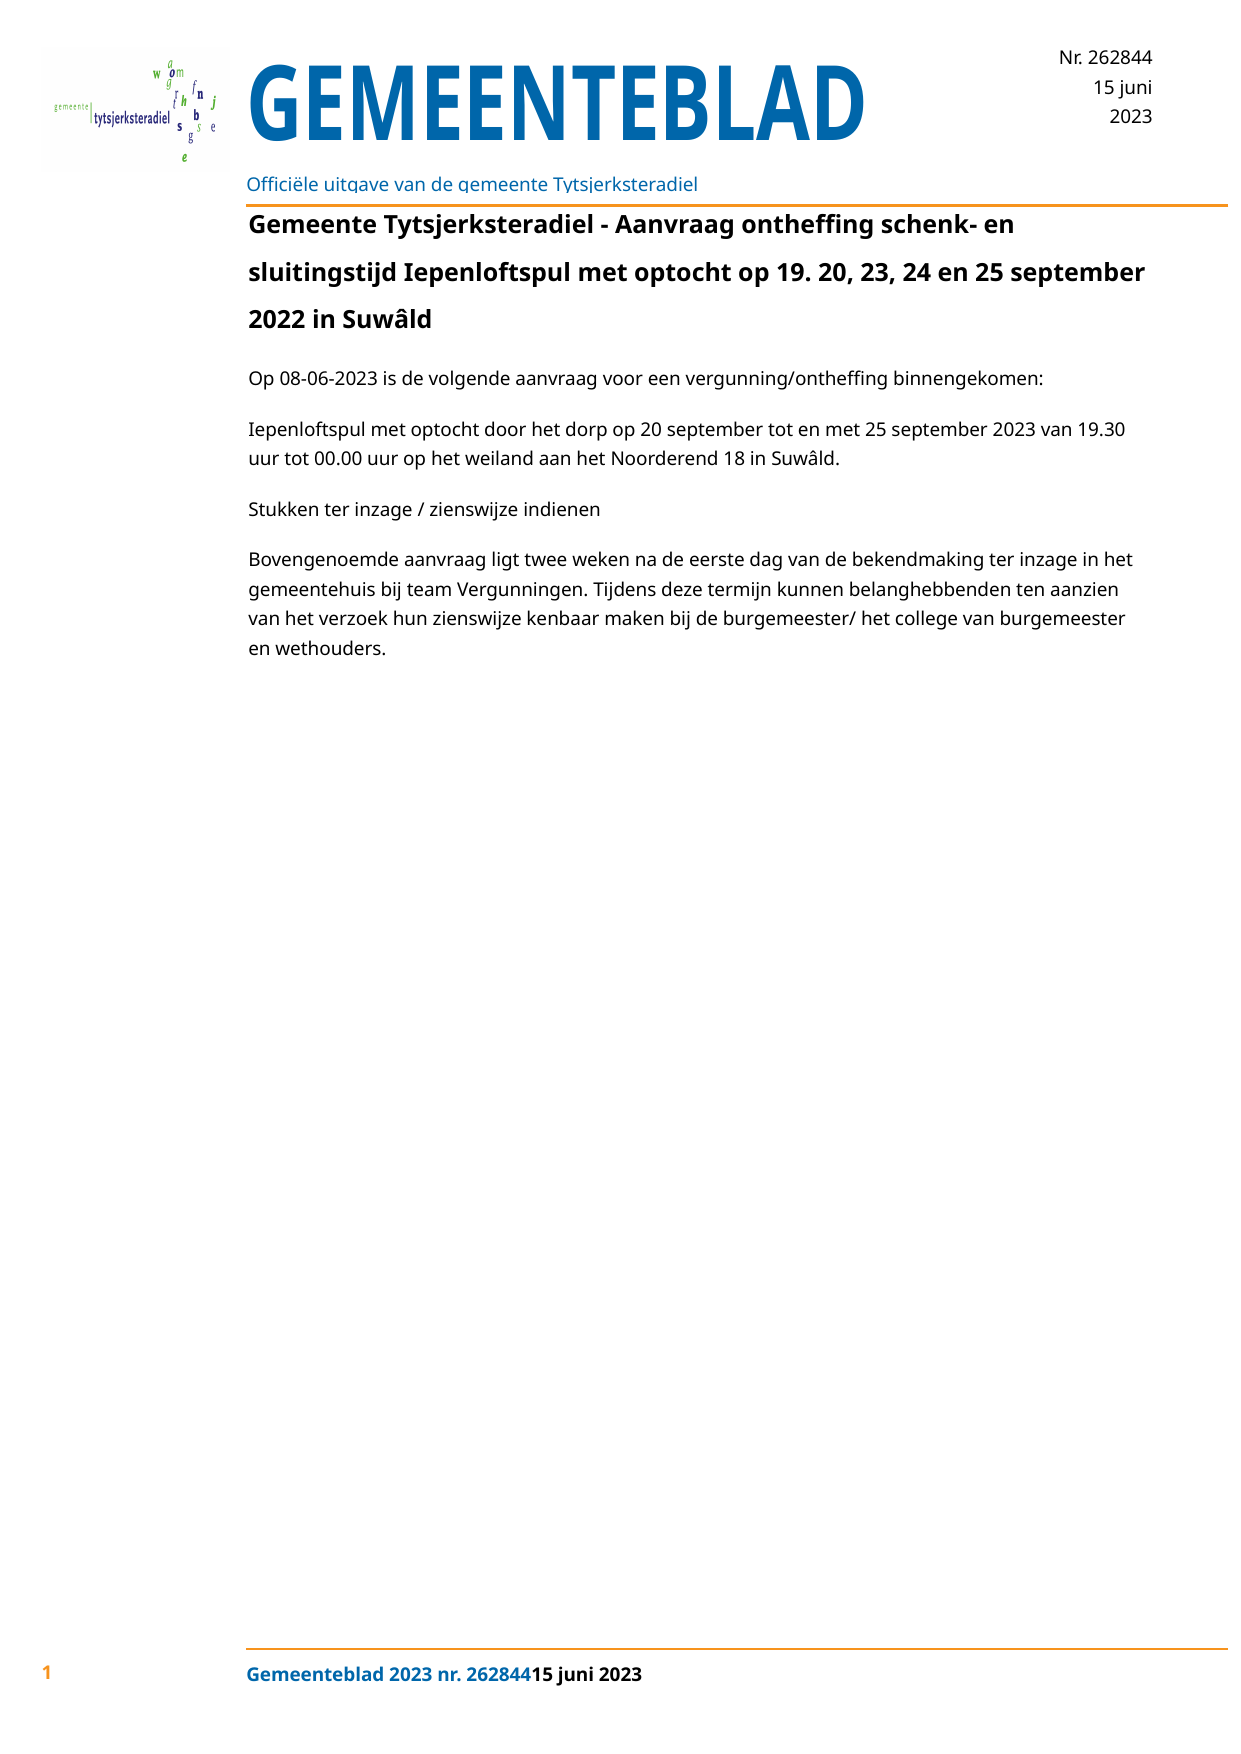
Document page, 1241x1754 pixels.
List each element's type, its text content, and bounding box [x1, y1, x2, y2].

text Iepenloftspul met optocht door het dorp op 20 september tot en met 25 september 2023 van 19.30 uur tot 00.00 uur op het weiland aan het Noorderend 18 in Suwâld. [248, 416, 1152, 471]
picture [41, 47, 231, 172]
text Op 08-06-2023 is de volgende aanvraag voor een vergunning/ontheffing binnengekomen: [248, 366, 1152, 391]
text Gemeente Tytsjerksteradiel - Aanvraag ontheffing schenk- en sluitingstijd Iepenloftspul met optocht op 19. 20, 23, 24 en 25 september 2022 in Suwâld [248, 207, 1152, 336]
text Stukken ter inzage / zienswijze indienen [248, 496, 1152, 522]
text Bovengenoemde aanvraag ligt twee weken na de eerste dag van de bekendmaking ter inzage in het gemeentehuis bij team Vergunningen. Tijdens deze termijn kunnen belanghebbenden ten aanzien van het verzoek hun zienswijze kenbaar maken bij de burgemeester/ het college van burgemeester en wethouders. [248, 546, 1152, 661]
